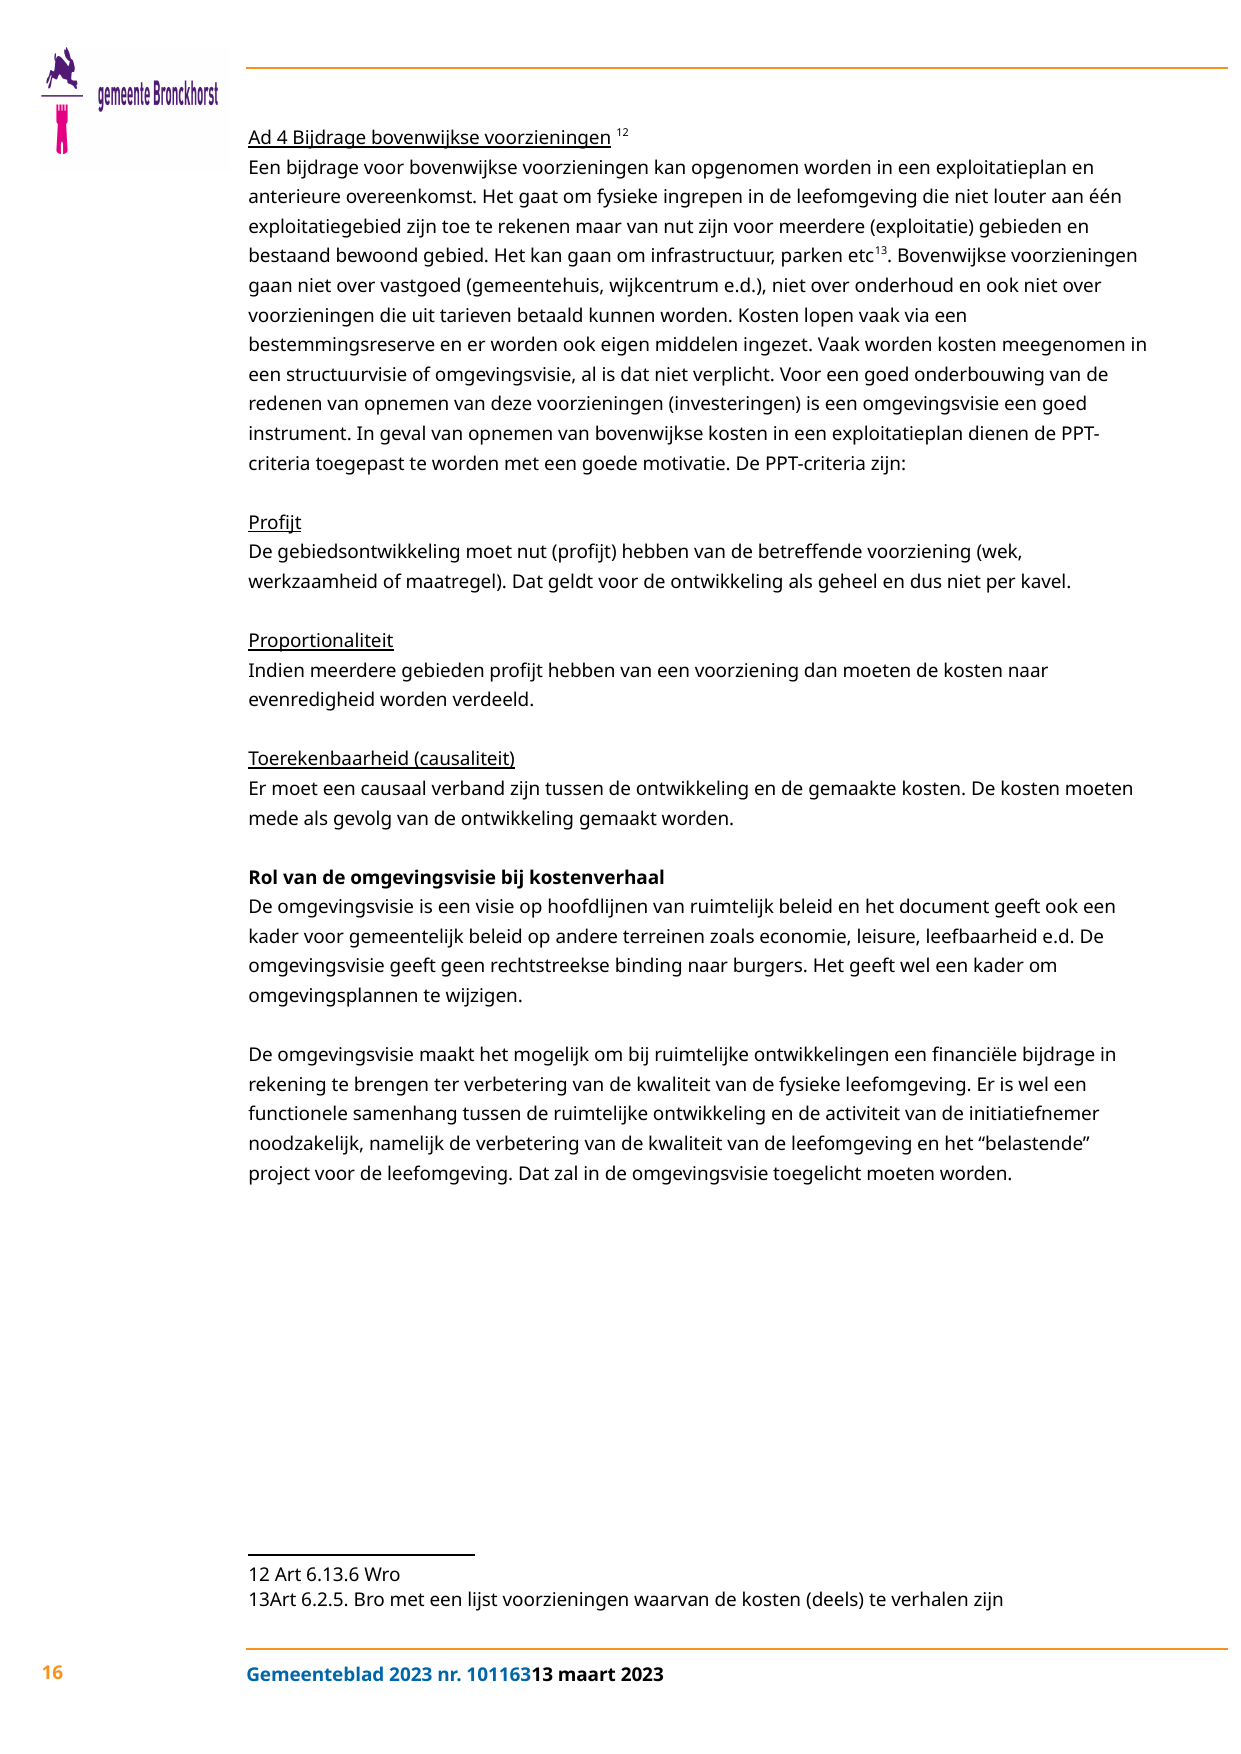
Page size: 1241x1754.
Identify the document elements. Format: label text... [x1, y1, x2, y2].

text Een bijdrage voor bovenwijkse voorzieningen kan opgenomen worden in een exploitatieplan en anterieure overeenkomst. Het gaat om fysieke ingrepen in de leefomgeving die niet louter aan één exploitatiegebied zijn toe te rekenen maar van nut zijn voor meerdere (exploitatie) gebieden en bestaand bewoond gebied. Het kan gaan om infrastructuur, parken etc. Bovenwijkse voorzieningen gaan niet over vastgoed (gemeentehuis, wijkcentrum e.d.), niet over onderhoud en ook niet over voorzieningen die uit tarieven betaald kunnen worden. Kosten lopen vaak via een bestemmingsreserve en er worden ook eigen middelen ingezet. Vaak worden kosten meegenomen in een structuurvisie of omgevingsvisie, al is dat niet verplicht. Voor een goed onderbouwing van de redenen van opnemen van deze voorzieningen (investeringen) is een omgevingsvisie een goed instrument. In geval van opnemen van bovenwijkse kosten in een exploitatieplan dienen de PPT-criteria toegepast te worden met een goede motivatie. De PPT-criteria zijn: [248, 154, 1152, 476]
text Profijt [248, 509, 1152, 535]
picture [41, 47, 231, 172]
text Rol van de omgevingsvisie bij kostenverhaal [248, 864, 1152, 890]
text Indien meerdere gebieden profijt hebben van een voorziening dan moeten de kosten naar evenredigheid worden verdeeld. [248, 657, 1152, 712]
text Toerekenbaarheid (causaliteit) [248, 746, 1152, 771]
text De gebiedsontwikkeling moet nut (profijt) hebben van de betreffende voorziening (wek, werkzaamheid of maatregel). Dat geldt voor de ontwikkeling als geheel en dus niet per kavel. [248, 538, 1152, 594]
text Proportionaliteit [248, 627, 1152, 653]
text Art 6.2.5. Bro met een lijst voorzieningen waarvan de kosten (deels) te verhalen zijn [248, 1586, 1152, 1612]
text Er moet een causaal verband zijn tussen de ontwikkeling en de gemaakte kosten. De kosten moeten mede als gevolg van de ontwikkeling gemaakt worden. [248, 775, 1152, 831]
text Ad 4 Bijdrage bovenwijkse voorzieningen [248, 124, 1152, 150]
text Art 6.13.6 Wro [248, 1561, 1152, 1586]
text De omgevingsvisie maakt het mogelijk om bij ruimtelijke ontwikkelingen een financiële bijdrage in rekening te brengen ter verbetering van de kwaliteit van de fysieke leefomgeving. Er is wel een functionele samenhang tussen de ruimtelijke ontwikkeling en de activiteit van de initiatiefnemer noodzakelijk, namelijk de verbetering van de kwaliteit van de leefomgeving en het “belastende” project voor de leefomgeving. Dat zal in de omgevingsvisie toegelicht moeten worden. [248, 1041, 1152, 1186]
text De omgevingsvisie is een visie op hoofdlijnen van ruimtelijk beleid en het document geeft ook een kader voor gemeentelijk beleid op andere terreinen zoals economie, leisure, leefbaarheid e.d. De omgevingsvisie geeft geen rechtstreekse binding naar burgers. Het geeft wel een kader om omgevingsplannen te wijzigen. [248, 893, 1152, 1008]
